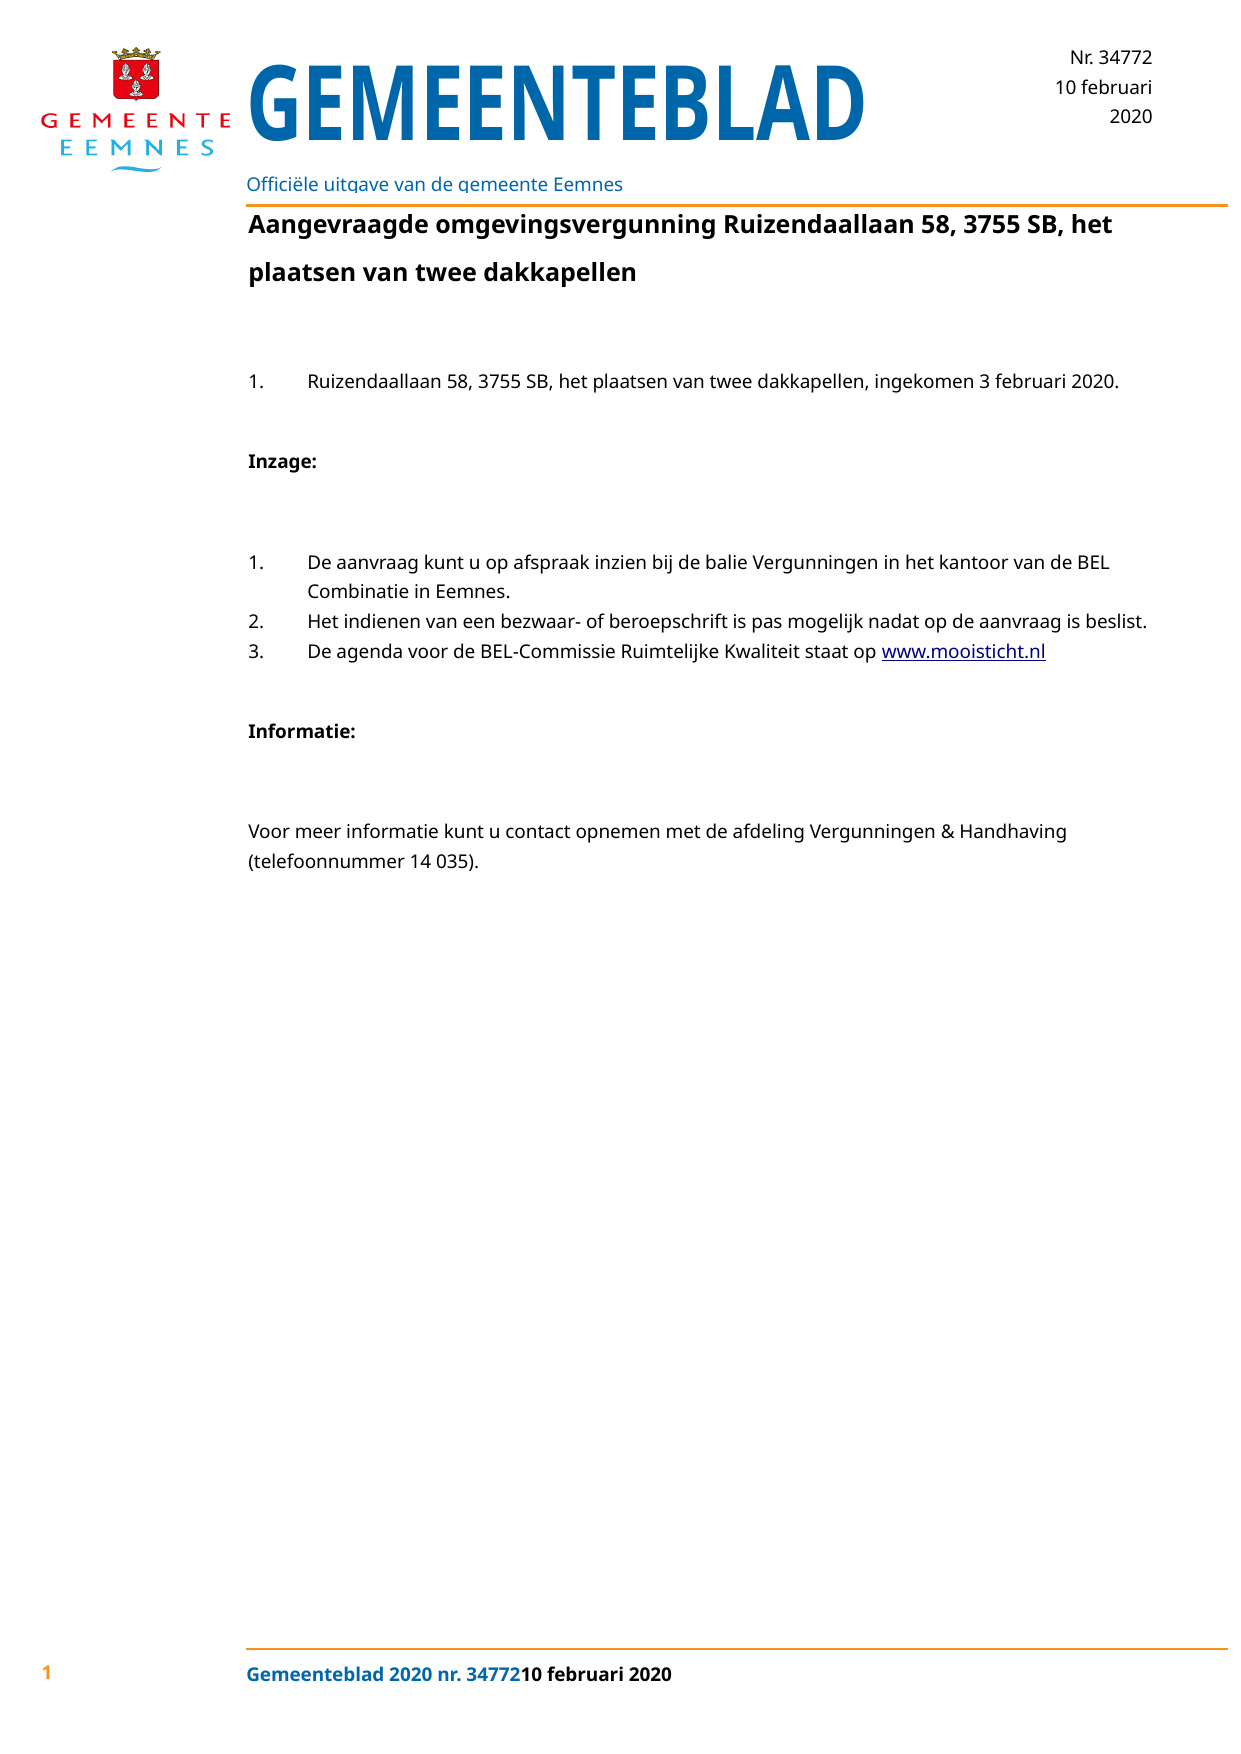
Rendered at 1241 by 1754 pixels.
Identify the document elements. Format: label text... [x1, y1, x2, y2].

text Aangevraagde omgevingsvergunning Ruizendaallaan 58, 3755 SB, het plaatsen van twee dakkapellen [248, 207, 1152, 288]
list Het indienen van een bezwaar- of beroepschrift is pas mogelijk nadat op de aanvraag is beslist. [248, 608, 1152, 634]
text Voor meer informatie kunt u contact opnemen met de afdeling Vergunningen & Handhaving (telefoonnummer 14 035). [248, 819, 1152, 874]
picture [41, 47, 231, 172]
list De agenda voor de BEL-Commissie Ruimtelijke Kwaliteit staat op www.mooisticht.nl [248, 638, 1152, 664]
text Inzage: [248, 448, 1152, 474]
list Ruizendaallaan 58, 3755 SB, het plaatsen van twee dakkapellen, ingekomen 3 februari 2020. [248, 368, 1152, 394]
text Informatie: [248, 718, 1152, 744]
list De aanvraag kunt u op afspraak inzien bij de balie Vergunningen in het kantoor van de BEL Combinatie in Eemnes. [248, 549, 1152, 604]
